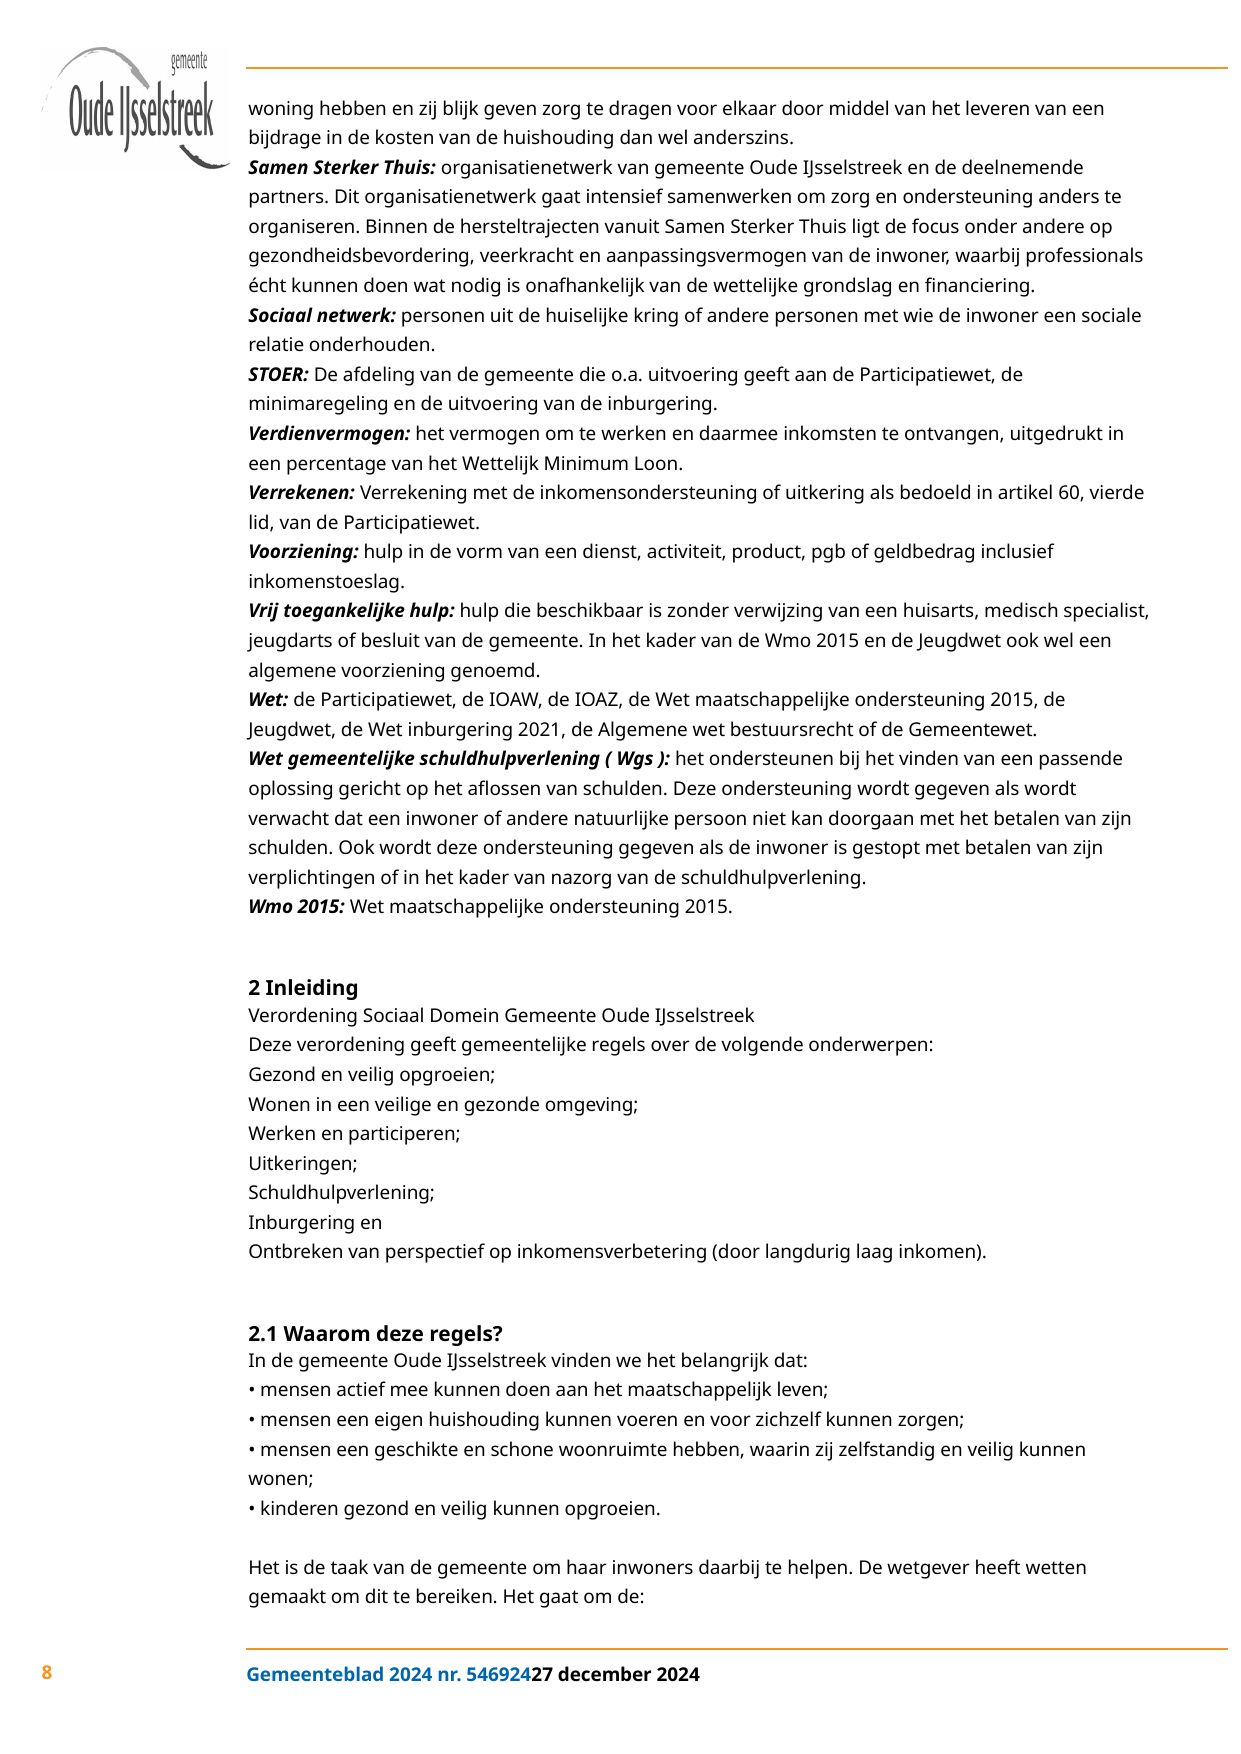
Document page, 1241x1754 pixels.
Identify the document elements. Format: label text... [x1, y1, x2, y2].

text Wet gemeentelijke schuldhulpverlening ( Wgs ): het ondersteunen bij het vinden van een passende oplossing gericht op het aflossen van schulden. Deze ondersteuning wordt gegeven als wordt verwacht dat een inwoner of andere natuurlijke persoon niet kan doorgaan met het betalen van zijn schulden. Ook wordt deze ondersteuning gegeven als de inwoner is gestopt met betalen van zijn verplichtingen of in het kader van nazorg van de schuldhulpverlening. [248, 746, 1152, 890]
text Vrij toegankelijke hulp: hulp die beschikbaar is zonder verwijzing van een huisarts, medisch specialist, jeugdarts of besluit van de gemeente. In het kader van de Wmo 2015 en de Jeugdwet ook wel een algemene voorziening genoemd. [248, 598, 1152, 683]
text Voorziening: hulp in de vorm van een dienst, activiteit, product, pgb of geldbedrag inclusief inkomenstoeslag. [248, 538, 1152, 594]
text In de gemeente Oude IJsselstreek vinden we het belangrijk dat: [248, 1347, 1152, 1373]
text Wmo 2015: Wet maatschappelijke ondersteuning 2015. [248, 893, 1152, 919]
text 2.1 Waarom deze regels? [248, 1319, 1152, 1347]
text • mensen actief mee kunnen doen aan het maatschappelijk leven; [248, 1377, 1152, 1402]
text Verdienvermogen: het vermogen om te werken en daarmee inkomsten te ontvangen, uitgedrukt in een percentage van het Wettelijk Minimum Loon. [248, 420, 1152, 476]
text Verordening Sociaal Domein Gemeente Oude IJsselstreek [248, 1002, 1152, 1028]
text 2 Inleiding [248, 973, 1152, 1002]
text Gezond en veilig opgroeien; [248, 1061, 1152, 1087]
text Inburgering en [248, 1209, 1152, 1235]
text woning hebben en zij blijk geven zorg te dragen voor elkaar door middel van het leveren van een bijdrage in de kosten van de huishouding dan wel anderszins. [248, 95, 1152, 150]
text Samen Sterker Thuis: organisatienetwerk van gemeente Oude IJsselstreek en de deelnemende partners. Dit organisatienetwerk gaat intensief samenwerken om zorg en ondersteuning anders te organiseren. Binnen de hersteltrajecten vanuit Samen Sterker Thuis ligt de focus onder andere op gezondheidsbevordering, veerkracht en aanpassingsvermogen van de inwoner, waarbij professionals écht kunnen doen wat nodig is onafhankelijk van de wettelijke grondslag en financiering. [248, 154, 1152, 298]
text Ontbreken van perspectief op inkomensverbetering (door langdurig laag inkomen). [248, 1239, 1152, 1264]
text • mensen een eigen huishouding kunnen voeren en voor zichzelf kunnen zorgen; [248, 1406, 1152, 1432]
text Uitkeringen; [248, 1150, 1152, 1176]
picture [41, 47, 231, 172]
text Wet: de Participatiewet, de IOAW, de IOAZ, de Wet maatschappelijke ondersteuning 2015, de Jeugdwet, de Wet inburgering 2021, de Algemene wet bestuursrecht of de Gemeentewet. [248, 686, 1152, 742]
text Werken en participeren; [248, 1120, 1152, 1146]
text STOER: De afdeling van de gemeente die o.a. uitvoering geeft aan de Participatiewet, de minimaregeling en de uitvoering van de inburgering. [248, 361, 1152, 416]
text Schuldhulpverlening; [248, 1179, 1152, 1205]
text Wonen in een veilige en gezonde omgeving; [248, 1091, 1152, 1116]
text • mensen een geschikte en schone woonruimte hebben, waarin zij zelfstandig en veilig kunnen wonen; [248, 1436, 1152, 1491]
text Deze verordening geeft gemeentelijke regels over de volgende onderwerpen: [248, 1032, 1152, 1057]
text Het is de taak van de gemeente om haar inwoners daarbij te helpen. De wetgever heeft wetten gemaakt om dit te bereiken. Het gaat om de: [248, 1554, 1152, 1609]
text • kinderen gezond en veilig kunnen opgroeien. [248, 1495, 1152, 1521]
text Verrekenen: Verrekening met de inkomensondersteuning of uitkering als bedoeld in artikel 60, vierde lid, van de Participatiewet. [248, 479, 1152, 535]
text Sociaal netwerk: personen uit de huiselijke kring of andere personen met wie de inwoner een sociale relatie onderhouden. [248, 302, 1152, 357]
